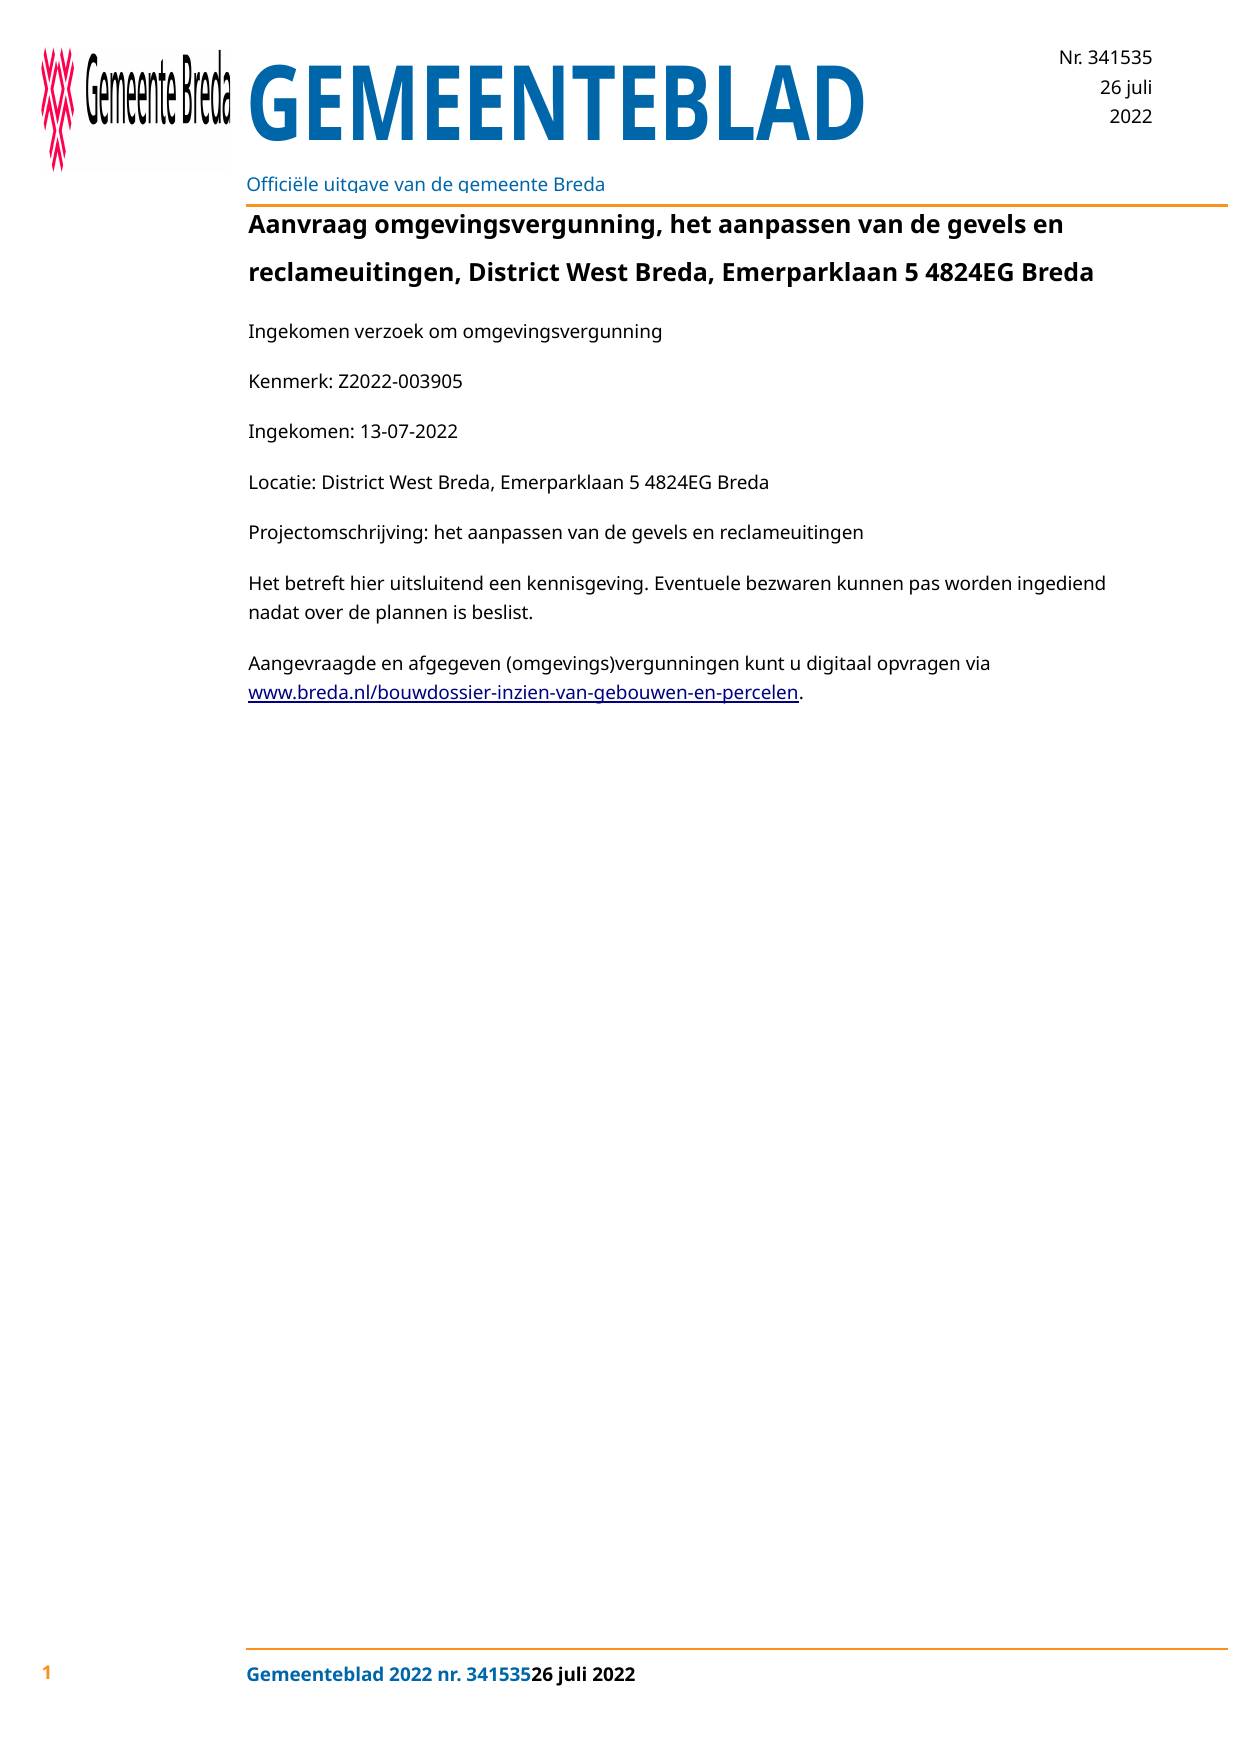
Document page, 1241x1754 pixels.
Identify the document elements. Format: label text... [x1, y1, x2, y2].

text Aanvraag omgevingsvergunning, het aanpassen van de gevels en reclameuitingen, District West Breda, Emerparklaan 5 4824EG Breda [248, 207, 1152, 288]
text Ingekomen: 13-07-2022 [248, 419, 1152, 444]
text Locatie: District West Breda, Emerparklaan 5 4824EG Breda [248, 469, 1152, 495]
picture [41, 47, 231, 172]
text Kenmerk: Z2022-003905 [248, 368, 1152, 394]
text Projectomschrijving: het aanpassen van de gevels en reclameuitingen [248, 519, 1152, 545]
text Het betreft hier uitsluitend een kennisgeving. Eventuele bezwaren kunnen pas worden ingediend nadat over de plannen is beslist. [248, 570, 1152, 625]
text Ingekomen verzoek om omgevingsvergunning [248, 318, 1152, 344]
text Aangevraagde en afgegeven (omgevings)vergunningen kunt u digitaal opvragen via www.breda.nl/bouwdossier-inzien-van-gebouwen-en-percelen. [248, 650, 1152, 705]
